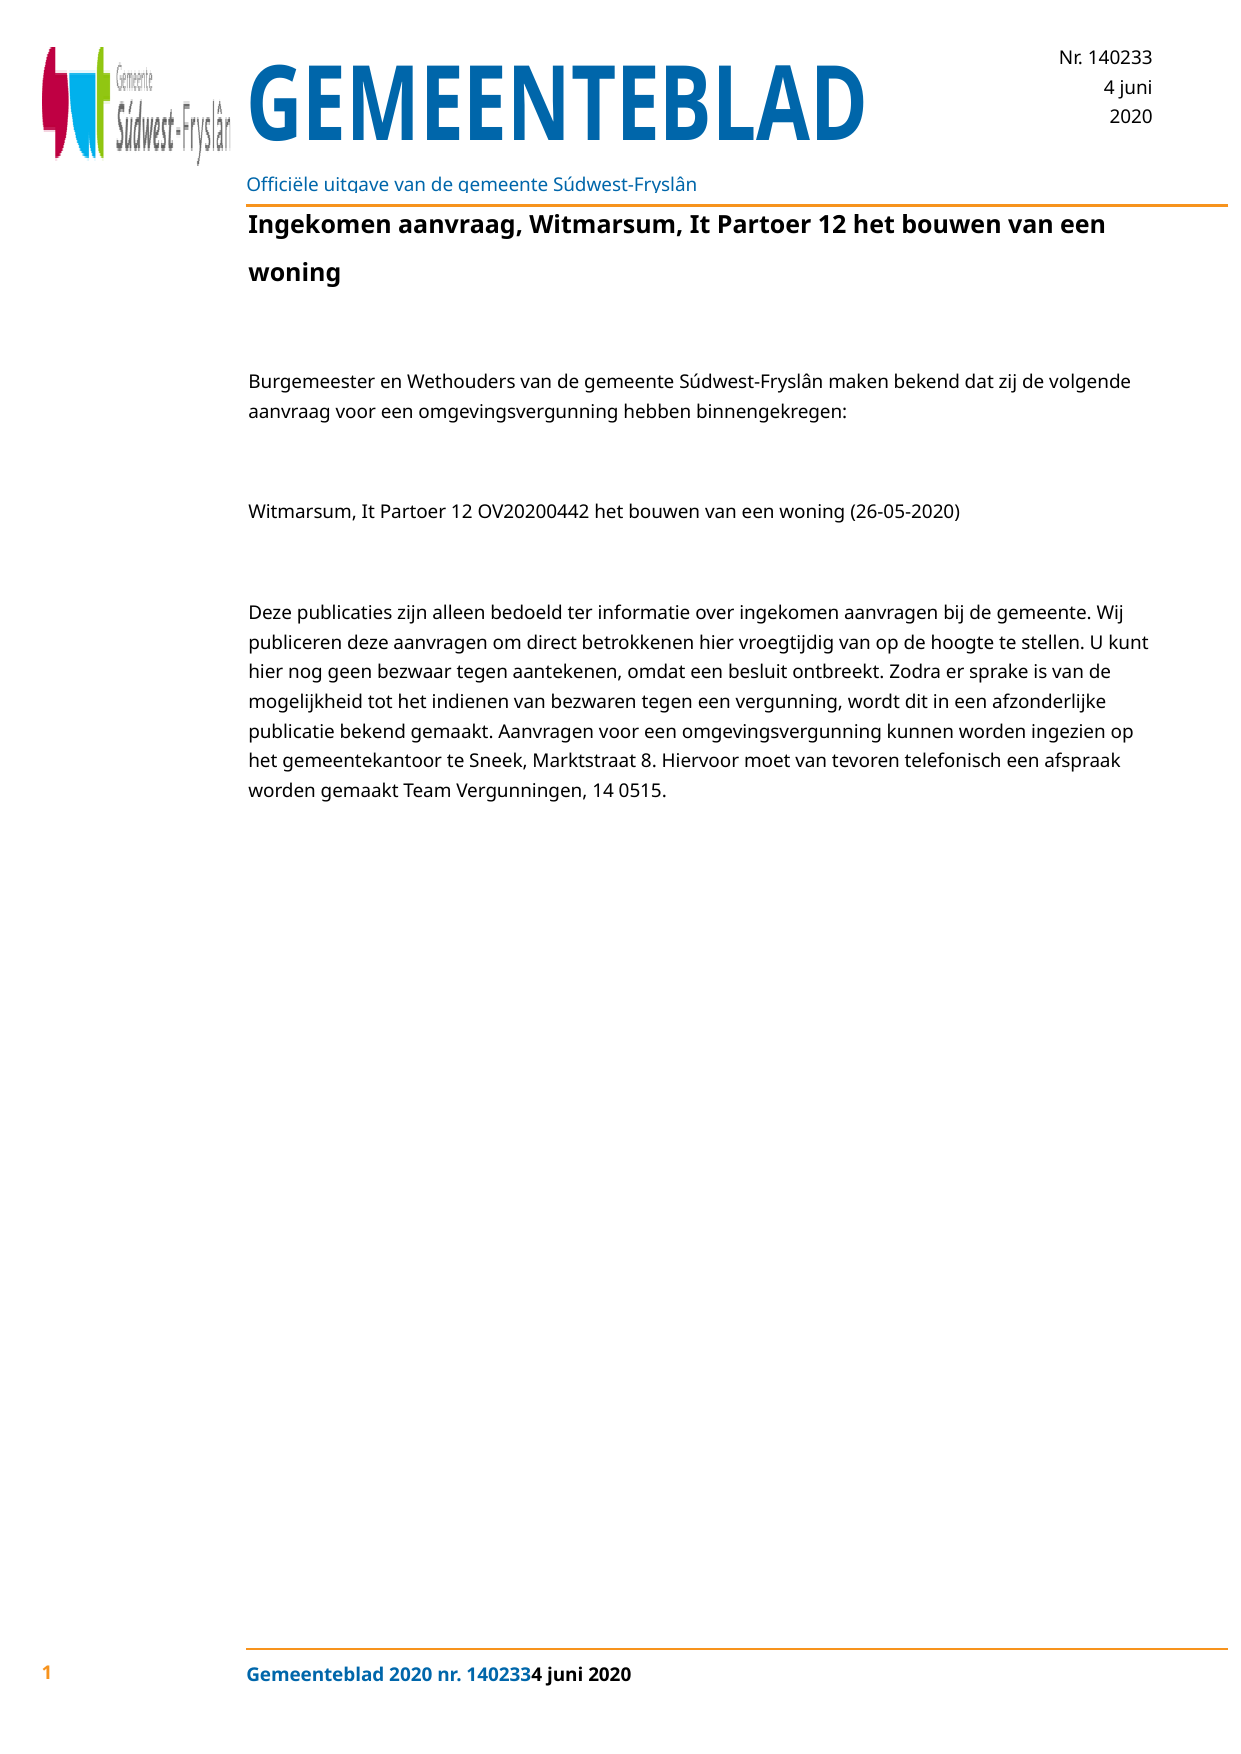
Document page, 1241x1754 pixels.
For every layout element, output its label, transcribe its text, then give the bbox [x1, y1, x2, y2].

picture [41, 47, 231, 172]
text Witmarsum, It Partoer 12 OV20200442 het bouwen van een woning (26-05-2020) [248, 499, 1152, 524]
text Ingekomen aanvraag, Witmarsum, It Partoer 12 het bouwen van een woning [248, 207, 1152, 288]
text Deze publicaties zijn alleen bedoeld ter informatie over ingekomen aanvragen bij de gemeente. Wij publiceren deze aanvragen om direct betrokkenen hier vroegtijdig van op de hoogte te stellen. U kunt hier nog geen bezwaar tegen aantekenen, omdat een besluit ontbreekt. Zodra er sprake is van de mogelijkheid tot het indienen van bezwaren tegen een vergunning, wordt dit in een afzonderlijke publicatie bekend gemaakt. Aanvragen voor een omgevingsvergunning kunnen worden ingezien op het gemeentekantoor te Sneek, Marktstraat 8. Hiervoor moet van tevoren telefonisch een afspraak worden gemaakt Team Vergunningen, 14 0515. [248, 599, 1152, 803]
text Burgemeester en Wethouders van de gemeente Súdwest-Fryslân maken bekend dat zij de volgende aanvraag voor een omgevingsvergunning hebben binnengekregen: [248, 368, 1152, 424]
